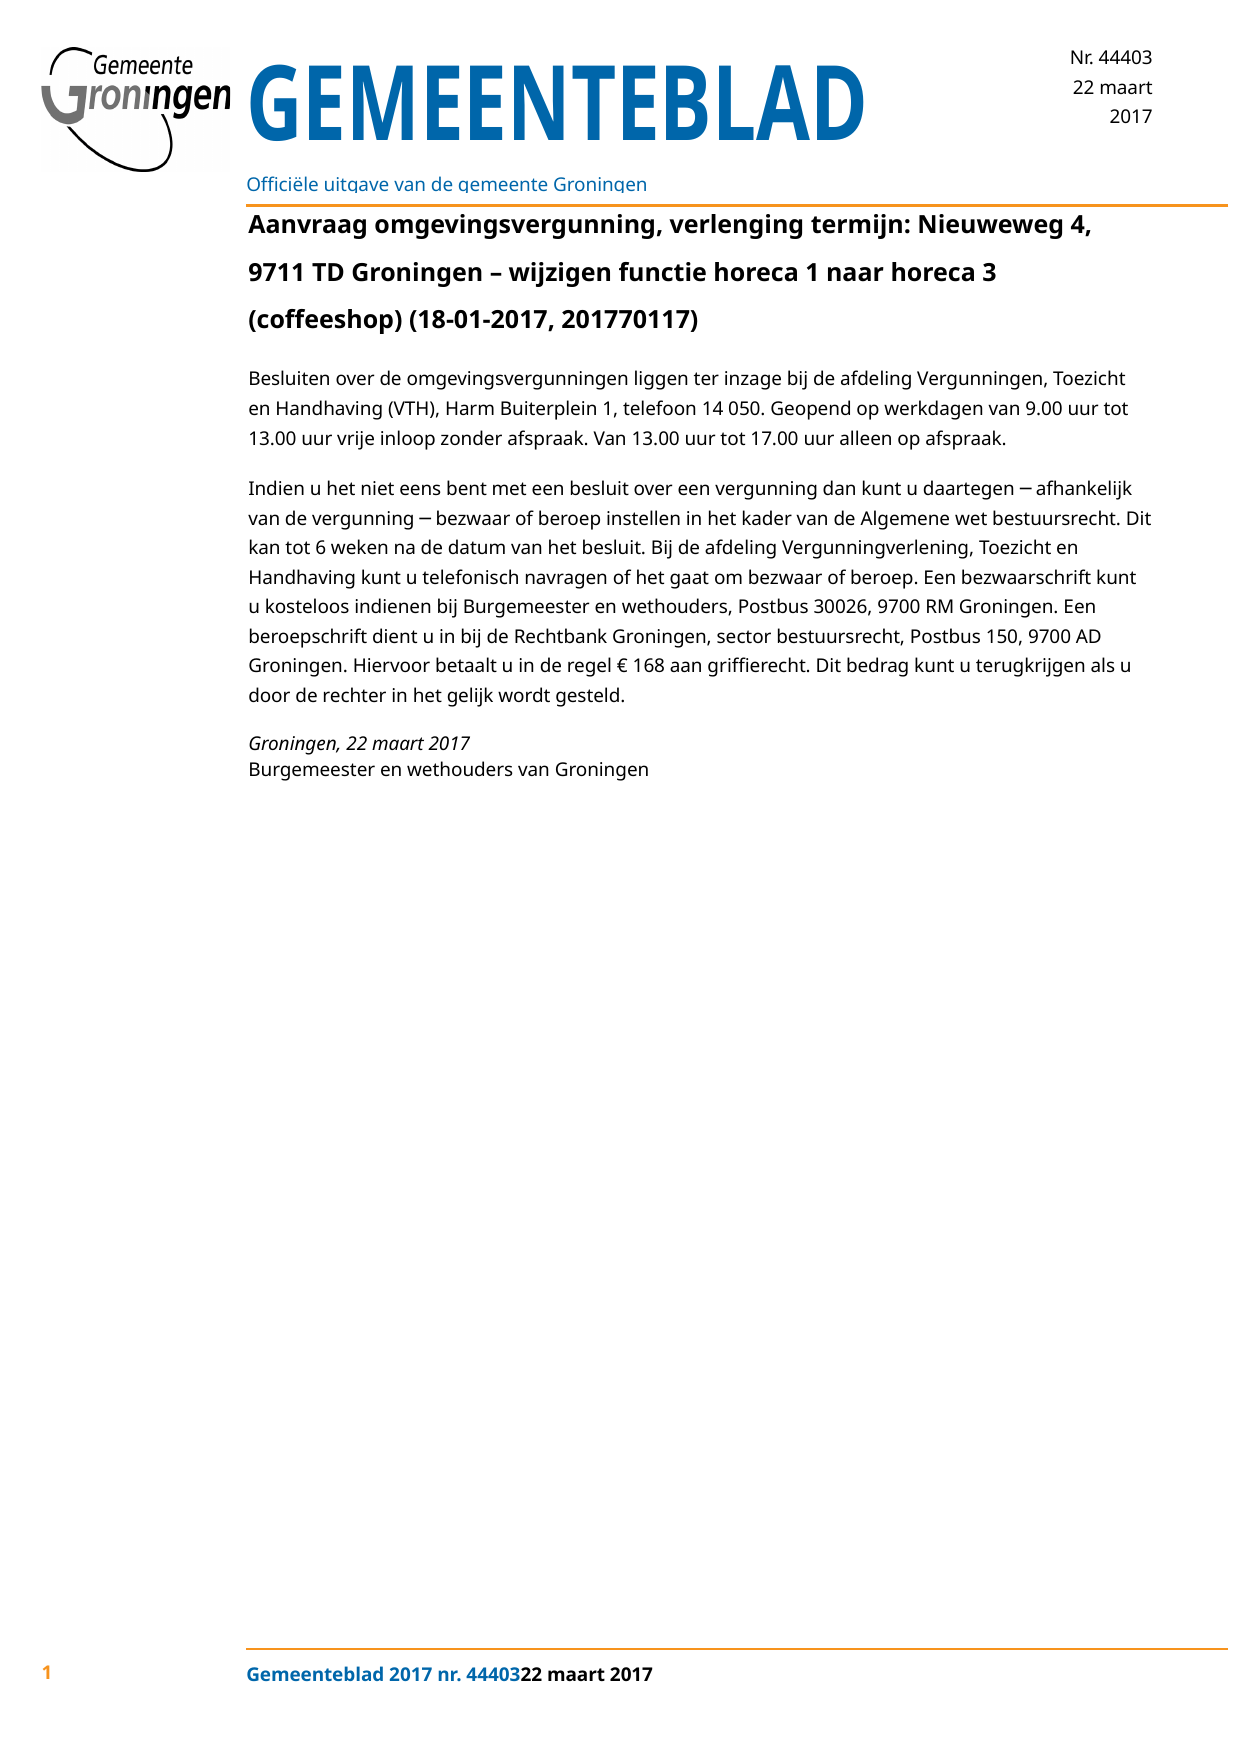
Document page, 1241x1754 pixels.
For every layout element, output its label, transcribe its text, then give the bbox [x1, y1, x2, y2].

text Aanvraag omgevingsvergunning, verlenging termijn: Nieuweweg 4, 9711 TD Groningen – wijzigen functie horeca 1 naar horeca 3 (coffeeshop) (18-01-2017, 201770117) [248, 207, 1152, 336]
text Besluiten over de omgevingsvergunningen liggen ter inzage bij de afdeling Vergunningen, Toezicht en Handhaving (VTH), Harm Buiterplein 1, telefoon 14 050. Geopend op werkdagen van 9.00 uur tot 13.00 uur vrije inloop zonder afspraak. Van 13.00 uur tot 17.00 uur alleen op afspraak. [248, 366, 1152, 450]
text Groningen, 22 maart 2017 [248, 730, 1152, 756]
text Indien u het niet eens bent met een besluit over een vergunning dan kunt u daartegen ─ afhankelijk van de vergunning ─ bezwaar of beroep instellen in het kader van de Algemene wet bestuursrecht. Dit kan tot 6 weken na de datum van het besluit. Bij de afdeling Vergunningverlening, Toezicht en Handhaving kunt u telefonisch navragen of het gaat om bezwaar of beroep. Een bezwaarschrift kunt u kosteloos indienen bij Burgemeester en wethouders, Postbus 30026, 9700 RM Groningen. Een beroepschrift dient u in bij de Rechtbank Groningen, sector bestuursrecht, Postbus 150, 9700 AD Groningen. Hiervoor betaalt u in de regel € 168 aan griffierecht. Dit bedrag kunt u terugkrijgen als u door de rechter in het gelijk wordt gesteld. [248, 475, 1152, 708]
picture [41, 47, 231, 172]
text Burgemeester en wethouders van Groningen [248, 756, 1152, 781]
